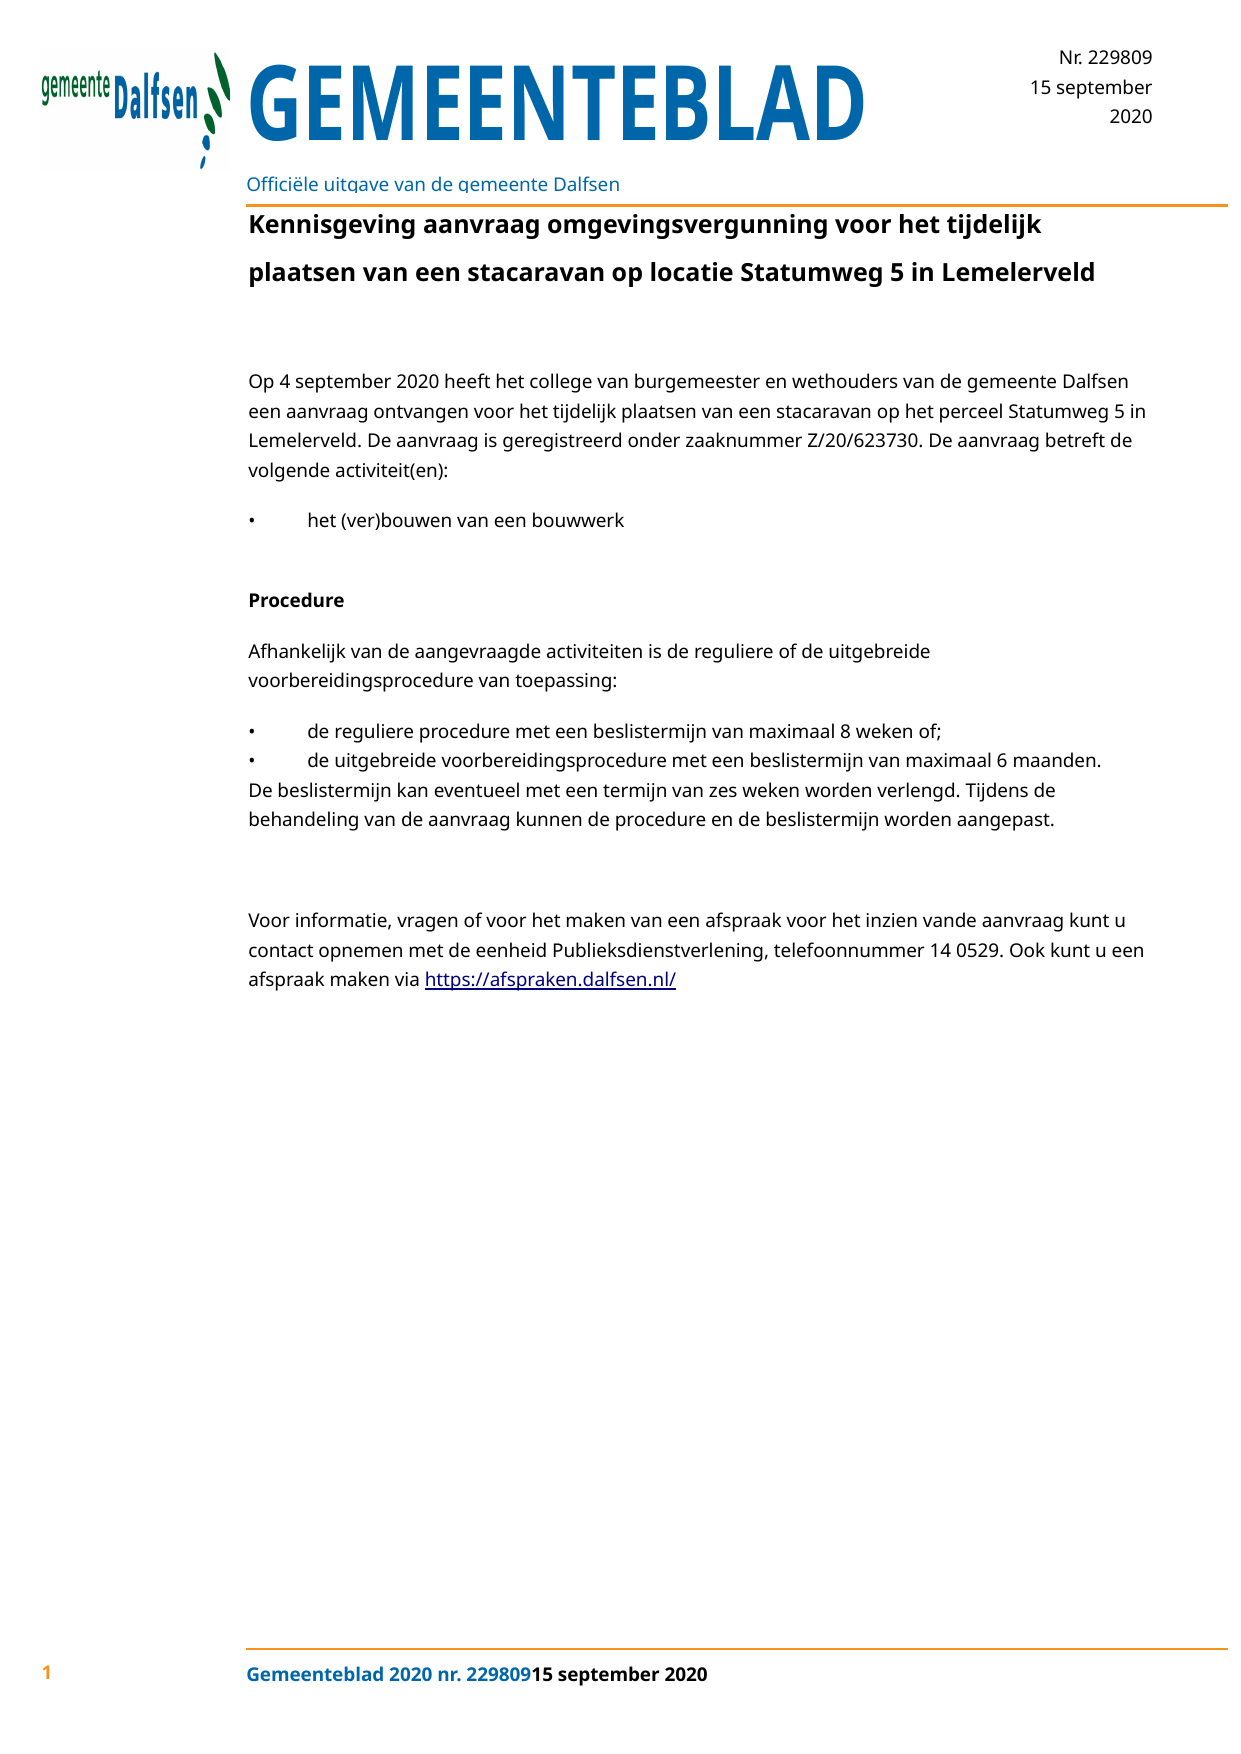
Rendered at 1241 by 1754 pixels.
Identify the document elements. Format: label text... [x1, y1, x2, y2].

text Afhankelijk van de aangevraagde activiteiten is de reguliere of de uitgebreide voorbereidingsprocedure van toepassing: [248, 638, 1152, 693]
picture [41, 47, 231, 172]
text Voor informatie, vragen of voor het maken van een afspraak voor het inzien vande aanvraag kunt u contact opnemen met de eenheid Publieksdienstverlening, telefoonnummer 14 0529. Ook kunt u een afspraak maken via https://afspraken.dalfsen.nl/ [248, 907, 1152, 992]
text De beslistermijn kan eventueel met een termijn van zes weken worden verlengd. Tijdens de behandeling van de aanvraag kunnen de procedure en de beslistermijn worden aangepast. [248, 777, 1152, 832]
text Kennisgeving aanvraag omgevingsvergunning voor het tijdelijk plaatsen van een stacaravan op locatie Statumweg 5 in Lemelerveld [248, 207, 1152, 288]
list het (ver)bouwen van een bouwwerk [248, 507, 1152, 533]
list de reguliere procedure met een beslistermijn van maximaal 8 weken of; [248, 718, 1152, 744]
text Op 4 september 2020 heeft het college van burgemeester en wethouders van de gemeente Dalfsen een aanvraag ontvangen voor het tijdelijk plaatsen van een stacaravan op het perceel Statumweg 5 in Lemelerveld. De aanvraag is geregistreerd onder zaaknummer Z/20/623730. De aanvraag betreft de volgende activiteit(en): [248, 368, 1152, 483]
list de uitgebreide voorbereidingsprocedure met een beslistermijn van maximaal 6 maanden. [248, 747, 1152, 773]
text Procedure [248, 587, 1152, 613]
